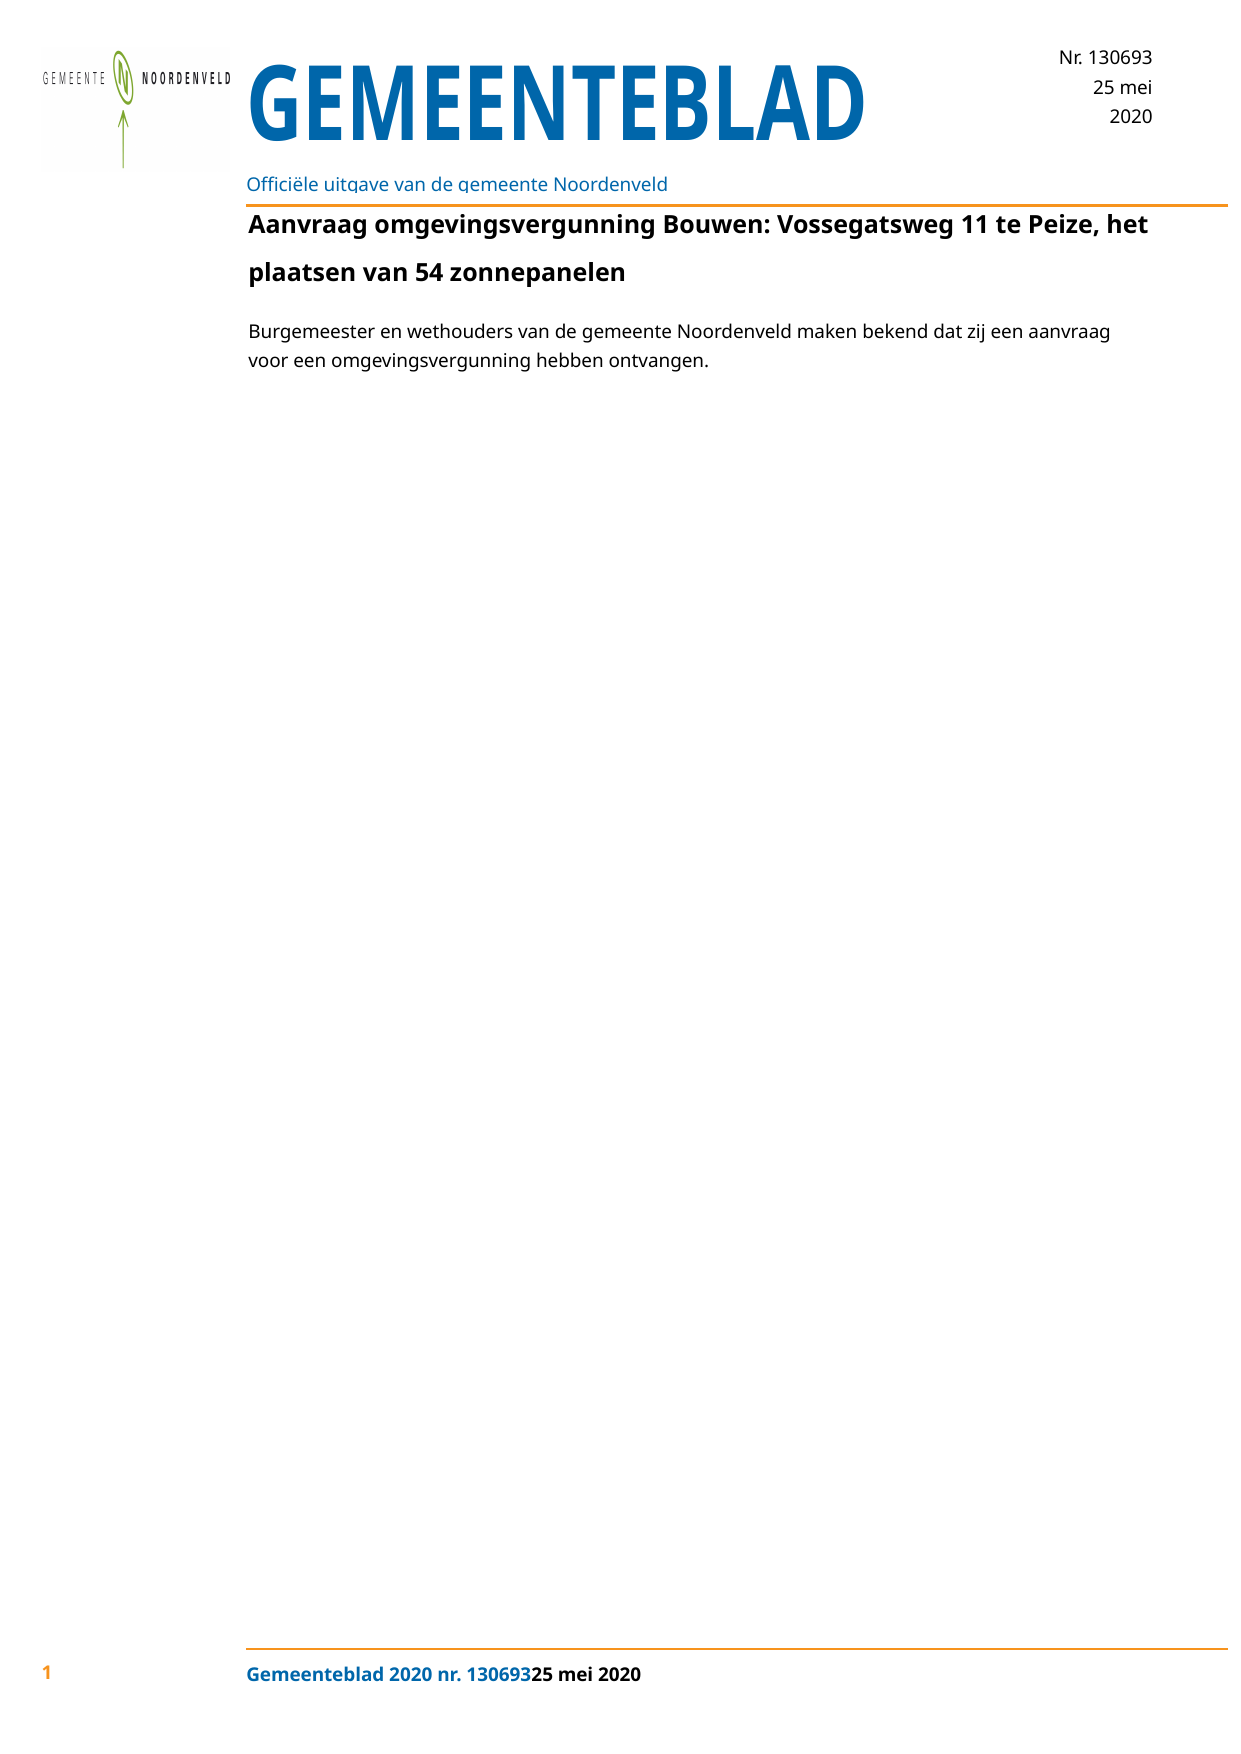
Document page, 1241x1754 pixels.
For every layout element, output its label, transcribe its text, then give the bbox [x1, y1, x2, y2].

picture [41, 47, 231, 172]
text Aanvraag omgevingsvergunning Bouwen: Vossegatsweg 11 te Peize, het plaatsen van 54 zonnepanelen [248, 207, 1152, 288]
text Burgemeester en wethouders van de gemeente Noordenveld maken bekend dat zij een aanvraag voor een omgevingsvergunning hebben ontvangen. [248, 318, 1152, 373]
